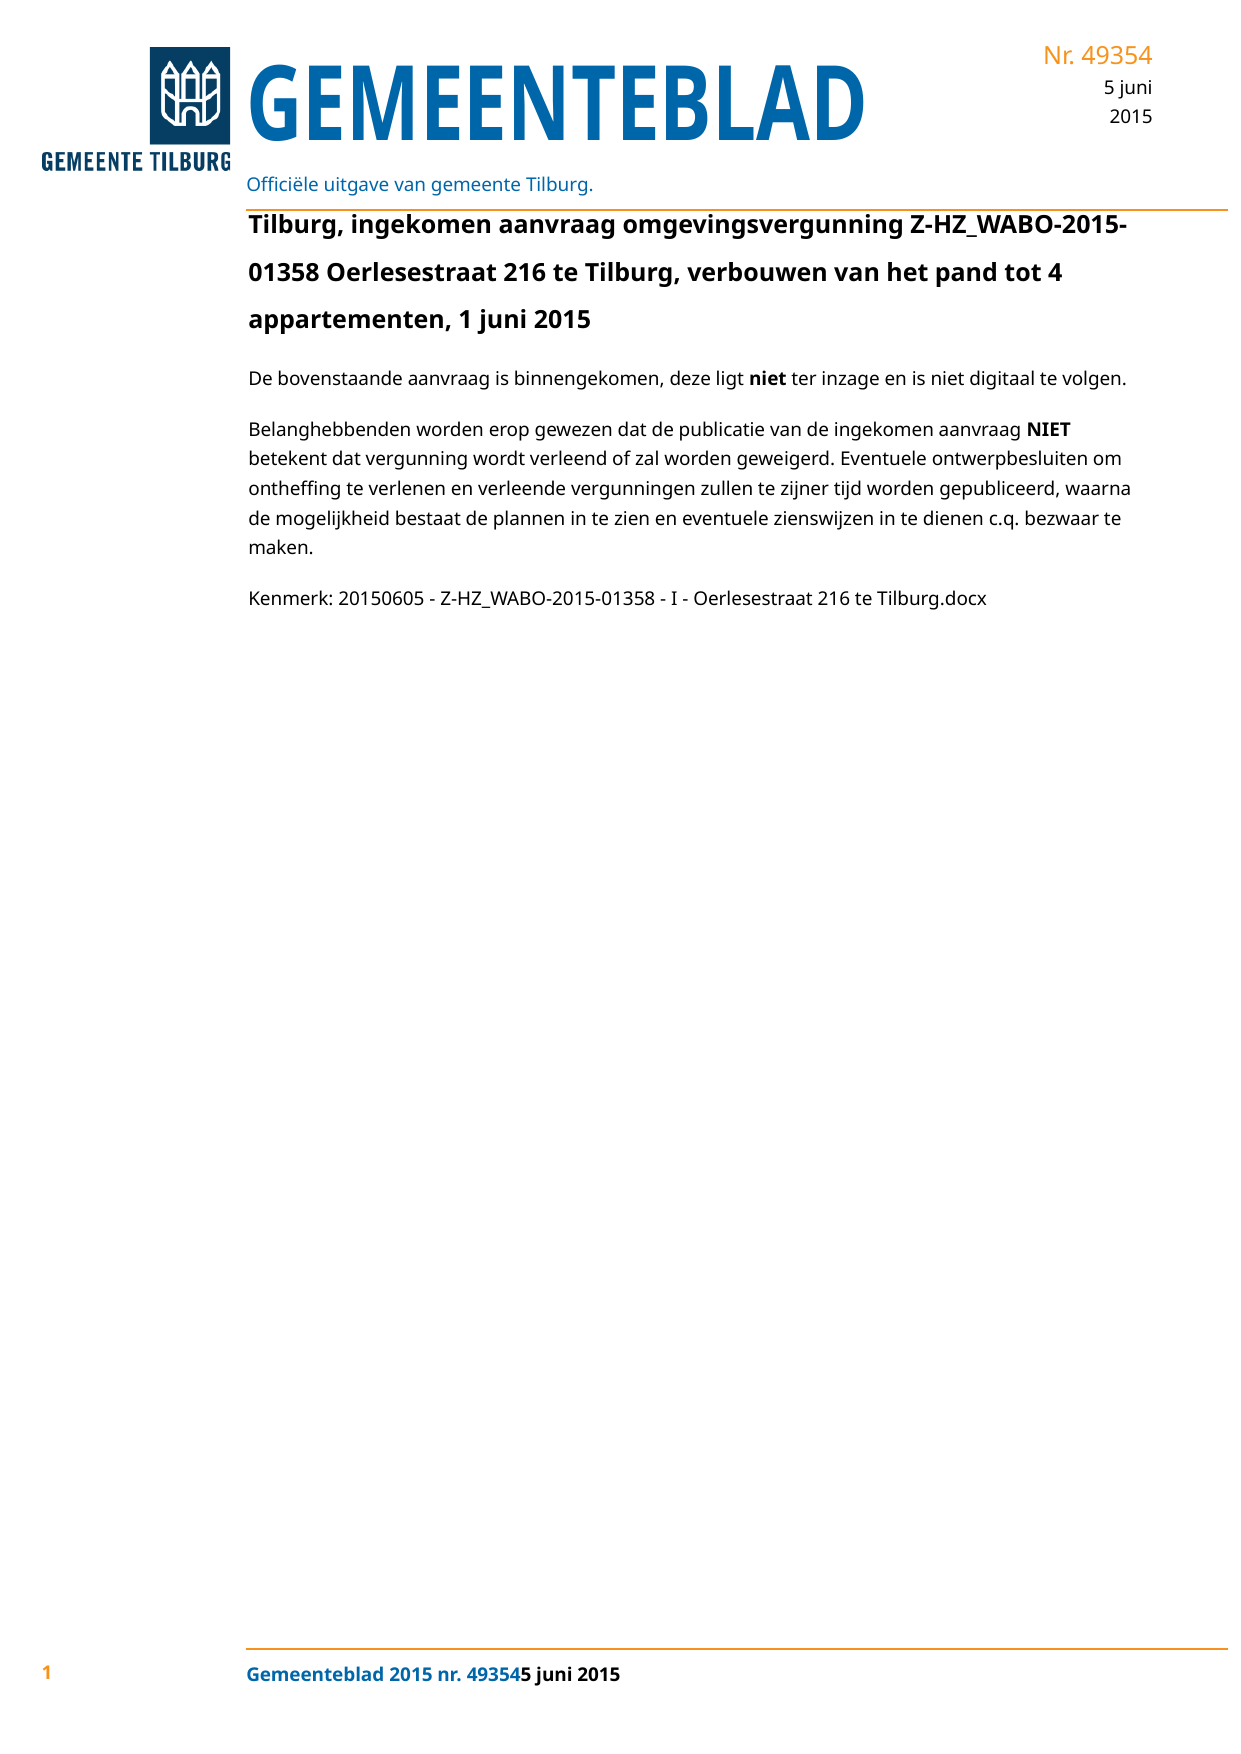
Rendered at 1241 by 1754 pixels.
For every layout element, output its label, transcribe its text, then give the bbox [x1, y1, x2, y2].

text Tilburg, ingekomen aanvraag omgevingsvergunning Z-HZ_WABO-2015-01358 Oerlesestraat 216 te Tilburg, verbouwen van het pand tot 4 appartementen, 1 juni 2015 [248, 211, 1152, 336]
text Kenmerk: 20150605 - Z-HZ_WABO-2015-01358 - I - Oerlesestraat 216 te Tilburg.docx [248, 585, 1152, 610]
text De bovenstaande aanvraag is binnengekomen, deze ligt niet ter inzage en is niet digitaal te volgen. [248, 366, 1152, 391]
text Belanghebbenden worden erop gewezen dat de publicatie van de ingekomen aanvraag NIET betekent dat vergunning wordt verleend of zal worden geweigerd. Eventuele ontwerpbesluiten om ontheffing te verlenen en verleende vergunningen zullen te zijner tijd worden gepubliceerd, waarna de mogelijkheid bestaat de plannen in te zien en eventuele zienswijzen in te dienen c.q. bezwaar te maken. [248, 416, 1152, 560]
picture [41, 47, 231, 172]
